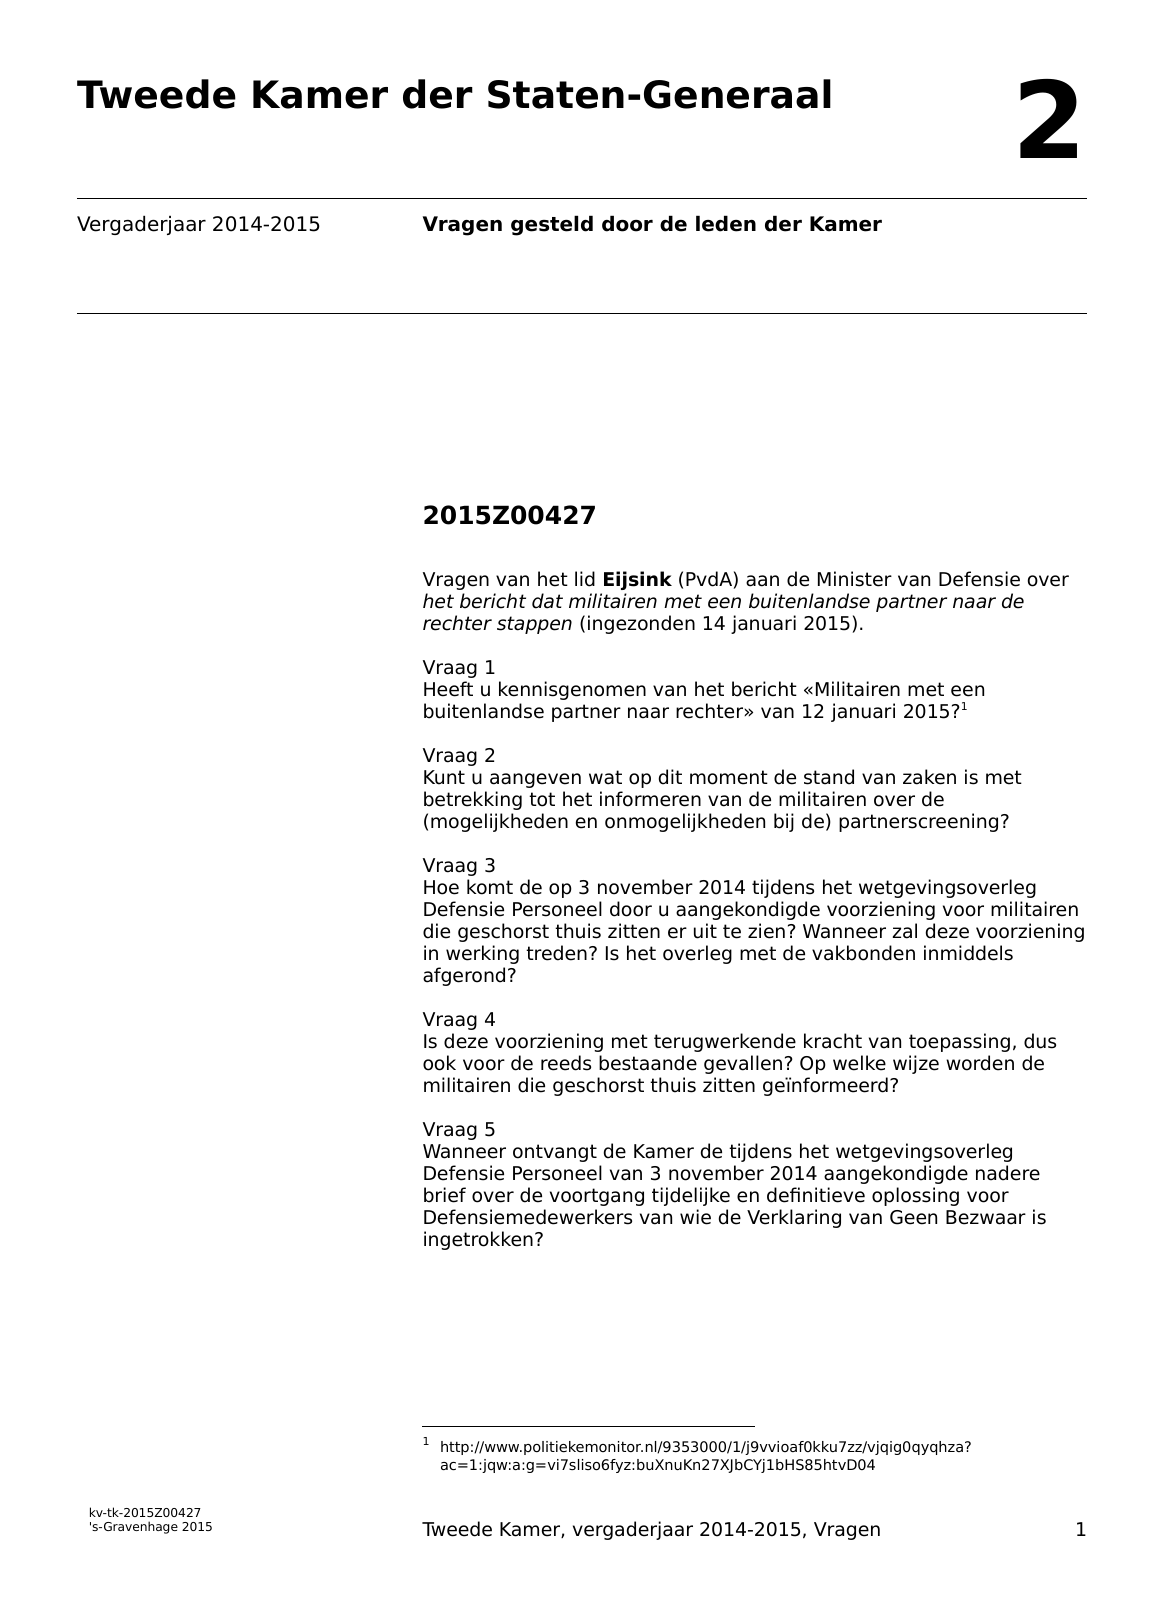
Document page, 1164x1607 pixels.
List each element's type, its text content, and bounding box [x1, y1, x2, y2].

text kv-tk-2015Z00427 [88, 1506, 323, 1520]
text Vragen van het lid Eijsink (PvdA) aan de Minister van Defensie over het bericht dat militairen met een buitenlandse partner naar de rechter stappen (ingezonden 14 januari 2015). [422, 569, 1087, 635]
text Is deze voorziening met terugwerkende kracht van toepassing, dus ook voor de reeds bestaande gevallen? Op welke wijze worden de militairen die geschorst thuis zitten geïnformeerd? [422, 1031, 1087, 1097]
text Vraag 5 [422, 1119, 1087, 1141]
table_header Tweede Kamer der Staten-Generaal [77, 59, 886, 198]
text Vraag 3 [422, 855, 1087, 877]
text Kunt u aangeven wat op dit moment de stand van zaken is met betrekking tot het informeren van de militairen over de (mogelijkheden en onmogelijkheden bij de) partnerscreening? [422, 767, 1087, 833]
table_cell Vragen gesteld door de leden der Kamer [422, 199, 1087, 313]
table_header 2 [886, 59, 1087, 198]
table_cell Vergaderjaar 2014-2015 [77, 199, 422, 313]
text Wanneer ontvangt de Kamer de tijdens het wetgevingsoverleg Defensie Personeel van 3 november 2014 aangekondigde nadere brief over de voortgang tijdelijke en definitieve oplossing voor Defensiemedewerkers van wie de Verklaring van Geen Bezwaar is ingetrokken? [422, 1141, 1087, 1251]
text Vraag 1 [422, 657, 1087, 679]
text http://www.politiekemonitor.nl/9353000/1/j9vvioaf0kku7zz/vjqig0qyqhza?ac=1:jqw:a:g=vi7sliso6fyz:buXnuKn27XJbCYj1bHS85htvD04 [422, 1435, 1087, 1474]
text Vraag 4 [422, 1009, 1087, 1031]
text 's-Gravenhage 2015 [88, 1520, 323, 1534]
text Hoe komt de op 3 november 2014 tijdens het wetgevingsoverleg Defensie Personeel door u aangekondigde voorziening voor militairen die geschorst thuis zitten er uit te zien? Wanneer zal deze voorziening in werking treden? Is het overleg met de vakbonden inmiddels afgerond? [422, 877, 1087, 987]
text 2015Z00427 [422, 501, 1087, 531]
text Heeft u kennisgenomen van het bericht «Militairen met een buitenlandse partner naar rechter» van 12 januari 2015? [422, 679, 1087, 723]
text Vraag 2 [422, 745, 1087, 767]
